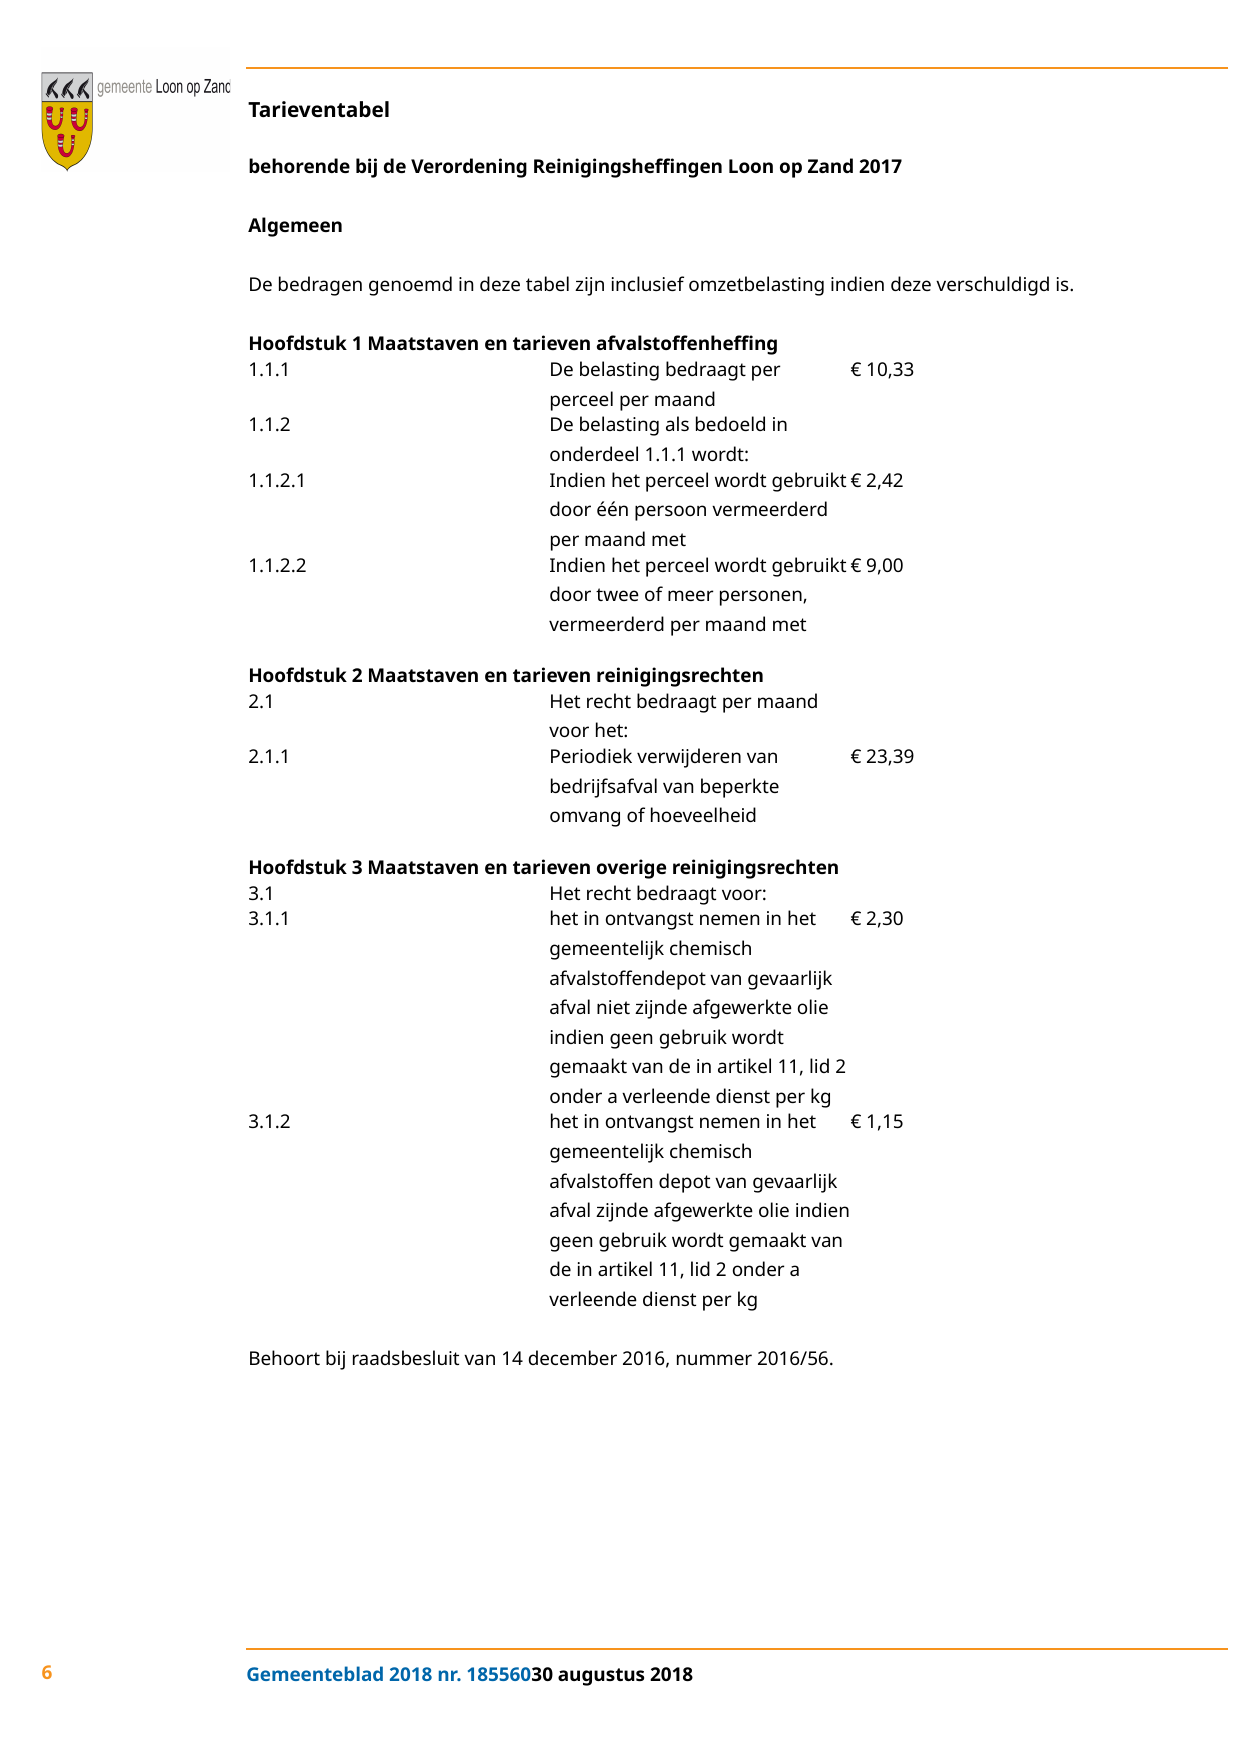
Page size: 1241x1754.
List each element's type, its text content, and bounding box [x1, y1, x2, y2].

table_cell € 23,39 [850, 744, 1152, 828]
table_cell 2.1.1 [248, 744, 549, 828]
table_cell Hoofdstuk 3 Maatstaven en tarieven overige reinigingsrechten [248, 854, 1152, 880]
table_cell het in ontvangst nemen in het gemeentelijk chemisch afvalstoffendepot van gevaarlijk afval niet zijnde afgewerkte olie indien geen gebruik wordt gemaakt van de in artikel 11, lid 2 onder a verleende dienst per kg [549, 906, 850, 1109]
table_cell Het recht bedraagt voor: [549, 880, 850, 906]
table_cell Hoofdstuk 2 Maatstaven en tarieven reinigingsrechten [248, 663, 1152, 688]
table_cell het in ontvangst nemen in het gemeentelijk chemisch afvalstoffen depot van gevaarlijk afval zijnde afgewerkte olie indien geen gebruik wordt gemaakt van de in artikel 11, lid 2 onder a verleende dienst per kg [549, 1109, 850, 1312]
table_header Hoofdstuk 1 Maatstaven en tarieven afvalstoffenheffing [248, 331, 1152, 356]
table_cell [850, 688, 1152, 743]
text Behoort bij raadsbesluit van 14 december 2016, nummer 2016/56. [248, 1345, 1152, 1371]
table_cell De belasting als bedoeld in onderdeel 1.1.1 wordt: [549, 412, 850, 467]
table_cell [549, 637, 850, 662]
table_cell [850, 637, 1152, 662]
table_cell 3.1.1 [248, 906, 549, 1109]
text Tarieventabel [248, 95, 1152, 123]
table_cell Indien het perceel wordt gebruikt door één persoon vermeerderd per maand met [549, 467, 850, 552]
text Algemeen [248, 212, 1152, 238]
table_cell 2.1 [248, 688, 549, 743]
table_cell 1.1.2.1 [248, 467, 549, 552]
table_cell 1.1.2 [248, 412, 549, 467]
table_cell [549, 828, 850, 854]
text behorende bij de Verordening Reinigingsheffingen Loon op Zand 2017 [248, 153, 1152, 179]
table_cell Periodiek verwijderen van bedrijfsafval van beperkte omvang of hoeveelheid [549, 744, 850, 828]
table_cell Indien het perceel wordt gebruikt door twee of meer personen, vermeerderd per maand met [549, 552, 850, 637]
table_cell 1.1.2.2 [248, 552, 549, 637]
picture [41, 47, 231, 172]
table_cell [850, 880, 1152, 906]
table_cell € 10,33 [850, 356, 1152, 412]
table_cell € 1,15 [850, 1109, 1152, 1312]
text De bedragen genoemd in deze tabel zijn inclusief omzetbelasting indien deze verschuldigd is. [248, 271, 1152, 297]
table_cell De belasting bedraagt per perceel per maand [549, 356, 850, 412]
table_cell € 2,30 [850, 906, 1152, 1109]
table_cell € 2,42 [850, 467, 1152, 552]
table_cell 3.1 [248, 880, 549, 906]
table_cell 3.1.2 [248, 1109, 549, 1312]
table_cell [850, 412, 1152, 467]
table_cell [248, 828, 549, 854]
table_cell 1.1.1 [248, 356, 549, 412]
table_cell Het recht bedraagt per maand voor het: [549, 688, 850, 743]
table_cell € 9,00 [850, 552, 1152, 637]
table_cell [850, 828, 1152, 854]
table_cell [248, 637, 549, 662]
